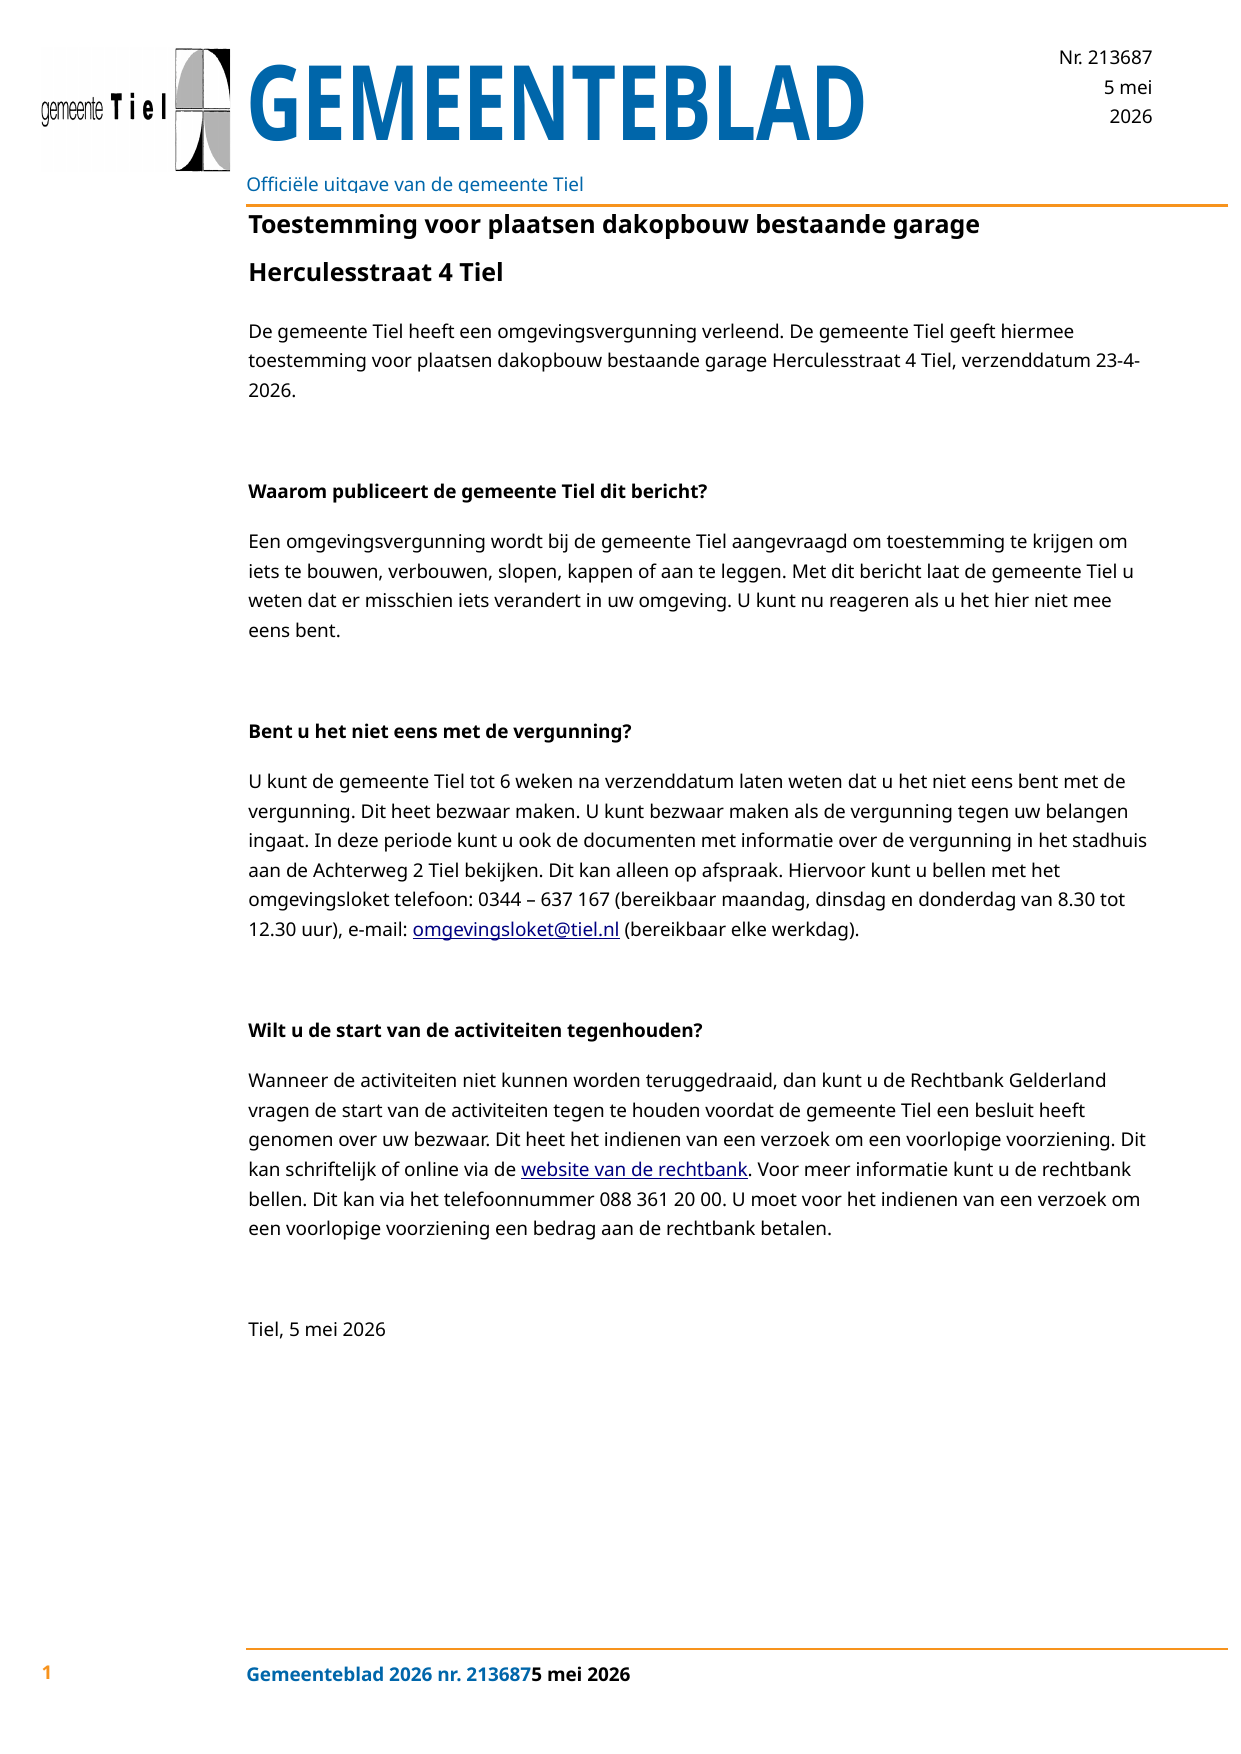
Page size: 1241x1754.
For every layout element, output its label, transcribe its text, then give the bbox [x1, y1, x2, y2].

text U kunt de gemeente Tiel tot 6 weken na verzenddatum laten weten dat u het niet eens bent met de vergunning. Dit heet bezwaar maken. U kunt bezwaar maken als de vergunning tegen uw belangen ingaat. In deze periode kunt u ook de documenten met informatie over de vergunning in het stadhuis aan de Achterweg 2 Tiel bekijken. Dit kan alleen op afspraak. Hiervoor kunt u bellen met het omgevingsloket telefoon: 0344 – 637 167 (bereikbaar maandag, dinsdag en donderdag van 8.30 tot 12.30 uur), e-mail: omgevingsloket@tiel.nl (bereikbaar elke werkdag). [248, 768, 1152, 942]
text De gemeente Tiel heeft een omgevingsvergunning verleend. De gemeente Tiel geeft hiermee toestemming voor plaatsen dakopbouw bestaande garage Herculesstraat 4 Tiel, verzenddatum 23-4-2026. [248, 318, 1152, 403]
text Bent u het niet eens met de vergunning? [248, 718, 1152, 744]
picture [41, 47, 231, 172]
text Tiel, 5 mei 2026 [248, 1316, 1152, 1342]
text Toestemming voor plaatsen dakopbouw bestaande garage Herculesstraat 4 Tiel [248, 207, 1152, 288]
text Een omgevingsvergunning wordt bij de gemeente Tiel aangevraagd om toestemming te krijgen om iets te bouwen, verbouwen, slopen, kappen of aan te leggen. Met dit bericht laat de gemeente Tiel u weten dat er misschien iets verandert in uw omgeving. U kunt nu reageren als u het hier niet mee eens bent. [248, 528, 1152, 643]
text Wilt u de start van de activiteiten tegenhouden? [248, 1017, 1152, 1043]
text Waarom publiceert de gemeente Tiel dit bericht? [248, 478, 1152, 504]
text Wanneer de activiteiten niet kunnen worden teruggedraaid, dan kunt u de Rechtbank Gelderland vragen de start van de activiteiten tegen te houden voordat de gemeente Tiel een besluit heeft genomen over uw bezwaar. Dit heet het indienen van een verzoek om een voorlopige voorziening. Dit kan schriftelijk of online via de website van de rechtbank. Voor meer informatie kunt u de rechtbank bellen. Dit kan via het telefoonnummer 088 361 20 00. U moet voor het indienen van een verzoek om een voorlopige voorziening een bedrag aan de rechtbank betalen. [248, 1067, 1152, 1241]
